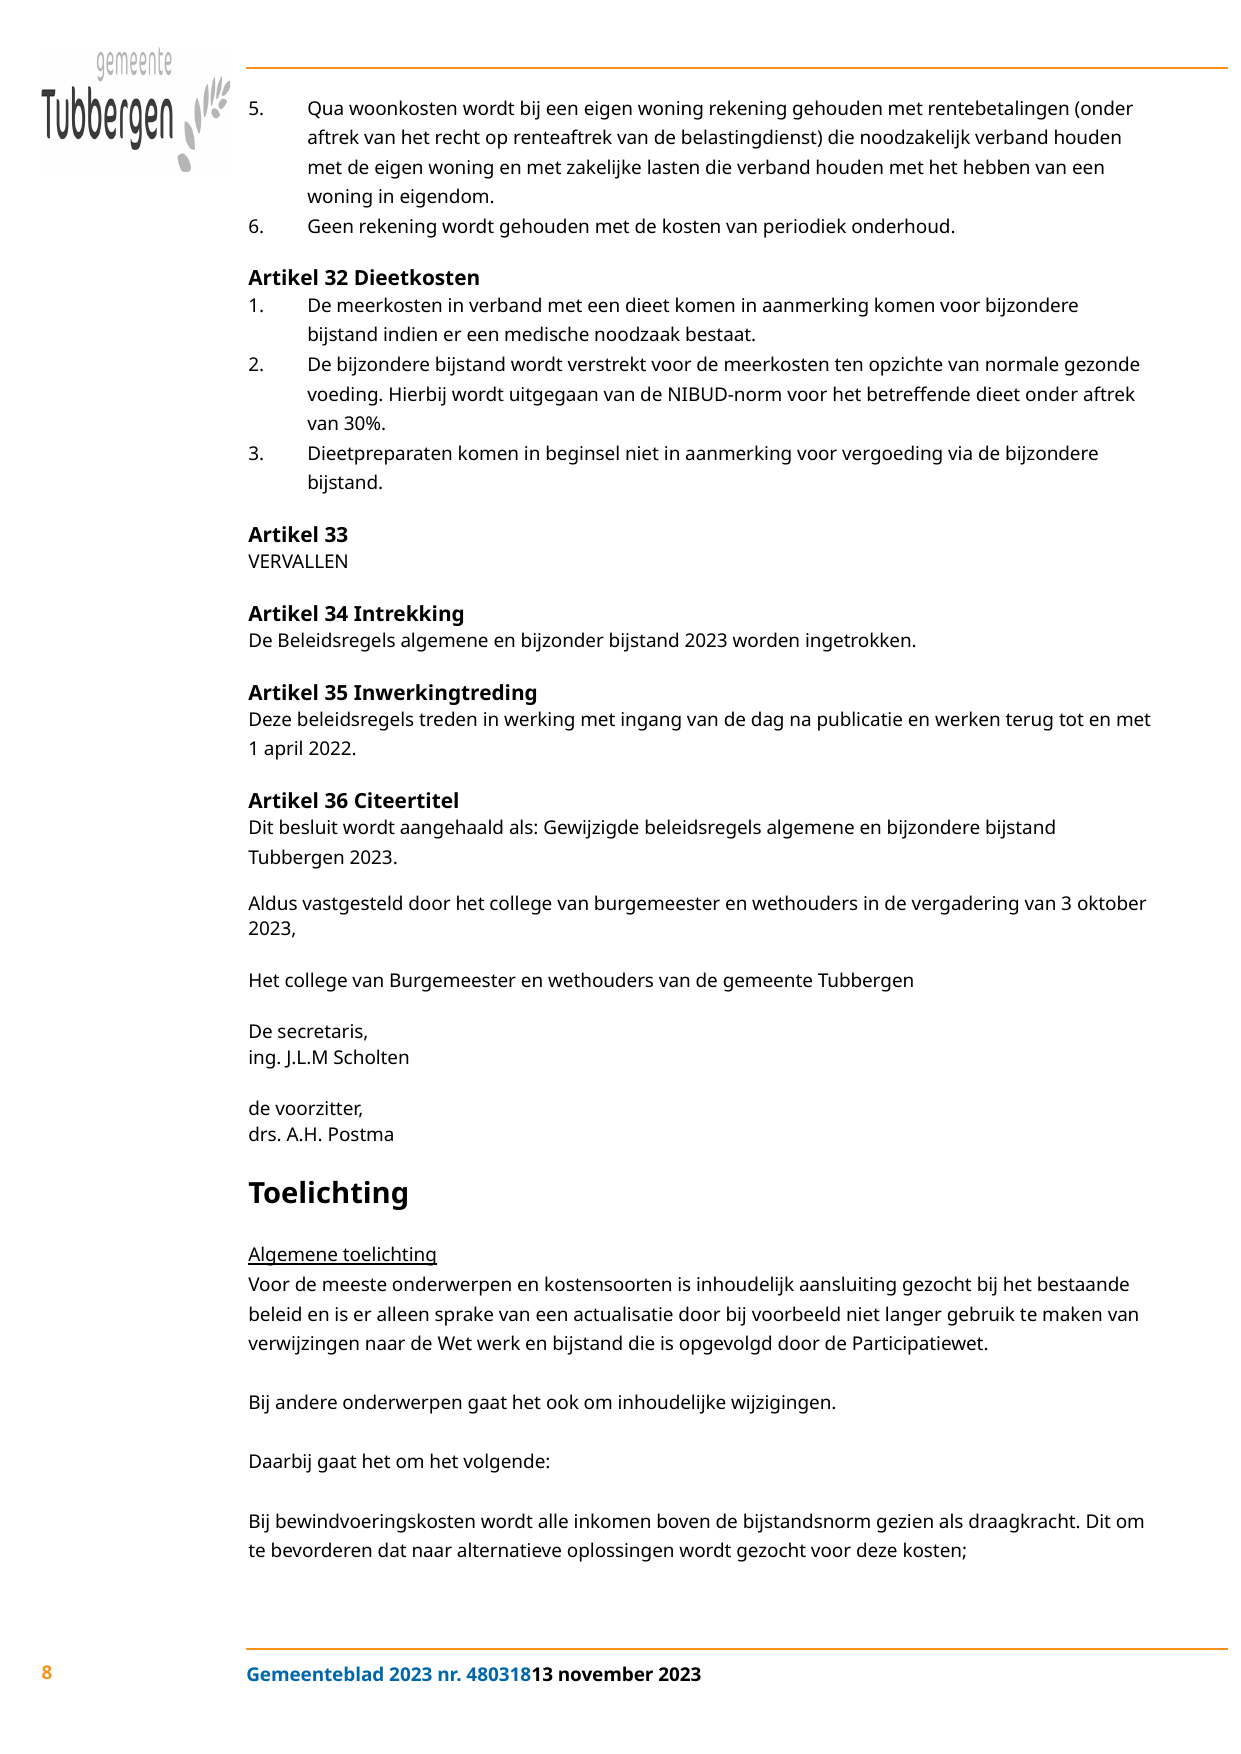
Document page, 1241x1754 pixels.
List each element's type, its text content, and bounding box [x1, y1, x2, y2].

text ing. J.L.M Scholten [248, 1044, 1152, 1070]
picture [41, 47, 231, 172]
text de voorzitter, [248, 1096, 1152, 1121]
text Artikel 36 Citeertitel [248, 786, 1152, 814]
text VERVALLEN [248, 548, 1152, 574]
text Aldus vastgesteld door het college van burgemeester en wethouders in de vergadering van 3 oktober 2023, [248, 890, 1152, 941]
text Deze beleidsregels treden in werking met ingang van de dag na publicatie en werken terug tot en met 1 april 2022. [248, 706, 1152, 761]
text Dit besluit wordt aangehaald als: Gewijzigde beleidsregels algemene en bijzondere bijstand Tubbergen 2023. [248, 814, 1152, 870]
text Bij bewindvoeringskosten wordt alle inkomen boven de bijstandsnorm gezien als draagkracht. Dit om te bevorderen dat naar alternatieve oplossingen wordt gezocht voor deze kosten; [248, 1508, 1152, 1563]
text Artikel 35 Inwerkingtreding [248, 678, 1152, 706]
text Bij andere onderwerpen gaat het ook om inhoudelijke wijzigingen. [248, 1389, 1152, 1415]
list De bijzondere bijstand wordt verstrekt voor de meerkosten ten opzichte van normale gezonde voeding. Hierbij wordt uitgegaan van de NIBUD-norm voor het betreffende dieet onder aftrek van 30%. [248, 351, 1152, 436]
list Qua woonkosten wordt bij een eigen woning rekening gehouden met rentebetalingen (onder aftrek van het recht op renteaftrek van de belastingdienst) die noodzakelijk verband houden met de eigen woning en met zakelijke lasten die verband houden met het hebben van een woning in eigendom. [248, 95, 1152, 209]
list De meerkosten in verband met een dieet komen in aanmerking komen voor bijzondere bijstand indien er een medische noodzaak bestaat. [248, 292, 1152, 347]
text Voor de meeste onderwerpen en kostensoorten is inhoudelijk aansluiting gezocht bij het bestaande beleid en is er alleen sprake van een actualisatie door bij voorbeeld niet langer gebruik te maken van verwijzingen naar de Wet werk en bijstand die is opgevolgd door de Participatiewet. [248, 1271, 1152, 1356]
text De Beleidsregels algemene en bijzonder bijstand 2023 worden ingetrokken. [248, 627, 1152, 653]
text Daarbij gaat het om het volgende: [248, 1449, 1152, 1474]
list Geen rekening wordt gehouden met de kosten van periodiek onderhoud. [248, 213, 1152, 239]
text Toelichting [248, 1173, 1152, 1212]
text drs. A.H. Postma [248, 1121, 1152, 1147]
text Het college van Burgemeester en wethouders van de gemeente Tubbergen [248, 967, 1152, 993]
list Dieetpreparaten komen in beginsel niet in aanmerking voor vergoeding via de bijzondere bijstand. [248, 440, 1152, 495]
text Artikel 33 [248, 520, 1152, 548]
text Artikel 34 Intrekking [248, 599, 1152, 627]
text Algemene toelichting [248, 1242, 1152, 1267]
text De secretaris, [248, 1018, 1152, 1044]
text Artikel 32 Dieetkosten [248, 263, 1152, 292]
